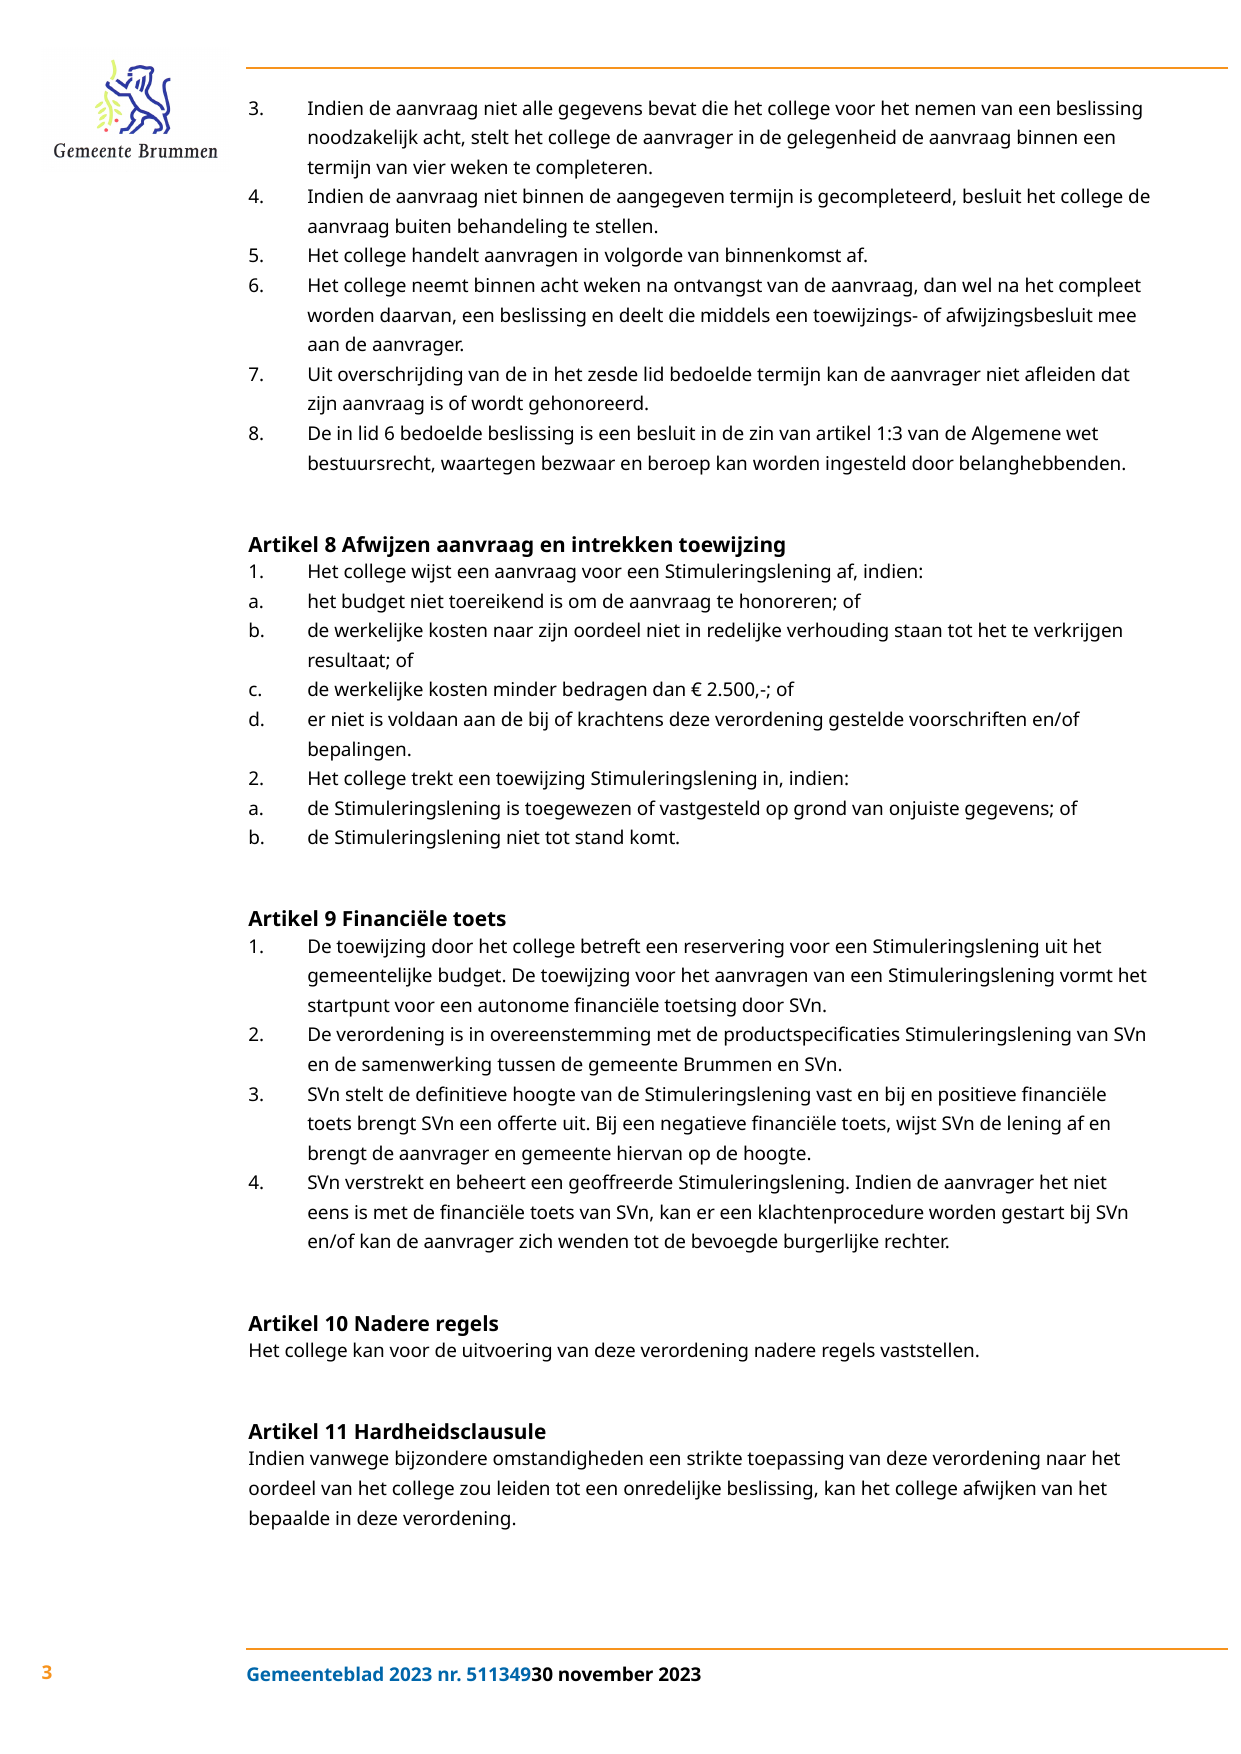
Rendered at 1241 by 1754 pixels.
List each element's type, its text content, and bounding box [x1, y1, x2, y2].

text Indien vanwege bijzondere omstandigheden een strikte toepassing van deze verordening naar het oordeel van het college zou leiden tot een onredelijke beslissing, kan het college afwijken van het bepaalde in deze verordening. [248, 1446, 1152, 1531]
text Artikel 10 Nadere regels [248, 1309, 1152, 1337]
list Het college handelt aanvragen in volgorde van binnenkomst af. [248, 243, 1152, 268]
list De in lid 6 bedoelde beslissing is een besluit in de zin van artikel 1:3 van de Algemene wet bestuursrecht, waartegen bezwaar en beroep kan worden ingesteld door belanghebbenden. [248, 420, 1152, 476]
text Artikel 9 Financiële toets [248, 904, 1152, 933]
text Artikel 11 Hardheidsclausule [248, 1417, 1152, 1446]
list De verordening is in overeenstemming met de productspecificaties Stimuleringslening van SVn en de samenwerking tussen de gemeente Brummen en SVn. [248, 1022, 1152, 1077]
list SVn stelt de definitieve hoogte van de Stimuleringslening vast en bij en positieve financiële toets brengt SVn een offerte uit. Bij een negatieve financiële toets, wijst SVn de lening af en brengt de aanvrager en gemeente hiervan op de hoogte. [248, 1081, 1152, 1166]
list Indien de aanvraag niet binnen de aangegeven termijn is gecompleteerd, besluit het college de aanvraag buiten behandeling te stellen. [248, 183, 1152, 239]
list Het college wijst een aanvraag voor een Stimuleringslening af, indien: [248, 558, 1152, 584]
list de werkelijke kosten naar zijn oordeel niet in redelijke verhouding staan tot het te verkrijgen resultaat; of [248, 617, 1152, 673]
list Uit overschrijding van de in het zesde lid bedoelde termijn kan de aanvrager niet afleiden dat zijn aanvraag is of wordt gehonoreerd. [248, 361, 1152, 416]
list de Stimuleringslening is toegewezen of vastgesteld op grond van onjuiste gegevens; of [248, 795, 1152, 821]
picture [41, 47, 231, 172]
list de werkelijke kosten minder bedragen dan € 2.500,-; of [248, 677, 1152, 702]
list Het college neemt binnen acht weken na ontvangst van de aanvraag, dan wel na het compleet worden daarvan, een beslissing en deelt die middels een toewijzings- of afwijzingsbesluit mee aan de aanvrager. [248, 272, 1152, 357]
list Indien de aanvraag niet alle gegevens bevat die het college voor het nemen van een beslissing noodzakelijk acht, stelt het college de aanvrager in de gelegenheid de aanvraag binnen een termijn van vier weken te completeren. [248, 95, 1152, 180]
list SVn verstrekt en beheert een geoffreerde Stimuleringslening. Indien de aanvrager het niet eens is met de financiële toets van SVn, kan er een klachtenprocedure worden gestart bij SVn en/of kan de aanvrager zich wenden tot de bevoegde burgerlijke rechter. [248, 1169, 1152, 1254]
list De toewijzing door het college betreft een reservering voor een Stimuleringslening uit het gemeentelijke budget. De toewijzing voor het aanvragen van een Stimuleringslening vormt het startpunt voor een autonome financiële toetsing door SVn. [248, 933, 1152, 1018]
list er niet is voldaan aan de bij of krachtens deze verordening gestelde voorschriften en/of bepalingen. [248, 706, 1152, 761]
list de Stimuleringslening niet tot stand komt. [248, 824, 1152, 850]
list het budget niet toereikend is om de aanvraag te honoreren; of [248, 588, 1152, 613]
text Artikel 8 Afwijzen aanvraag en intrekken toewijzing [248, 530, 1152, 558]
text Het college kan voor de uitvoering van deze verordening nadere regels vaststellen. [248, 1337, 1152, 1363]
list Het college trekt een toewijzing Stimuleringslening in, indien: [248, 765, 1152, 791]
